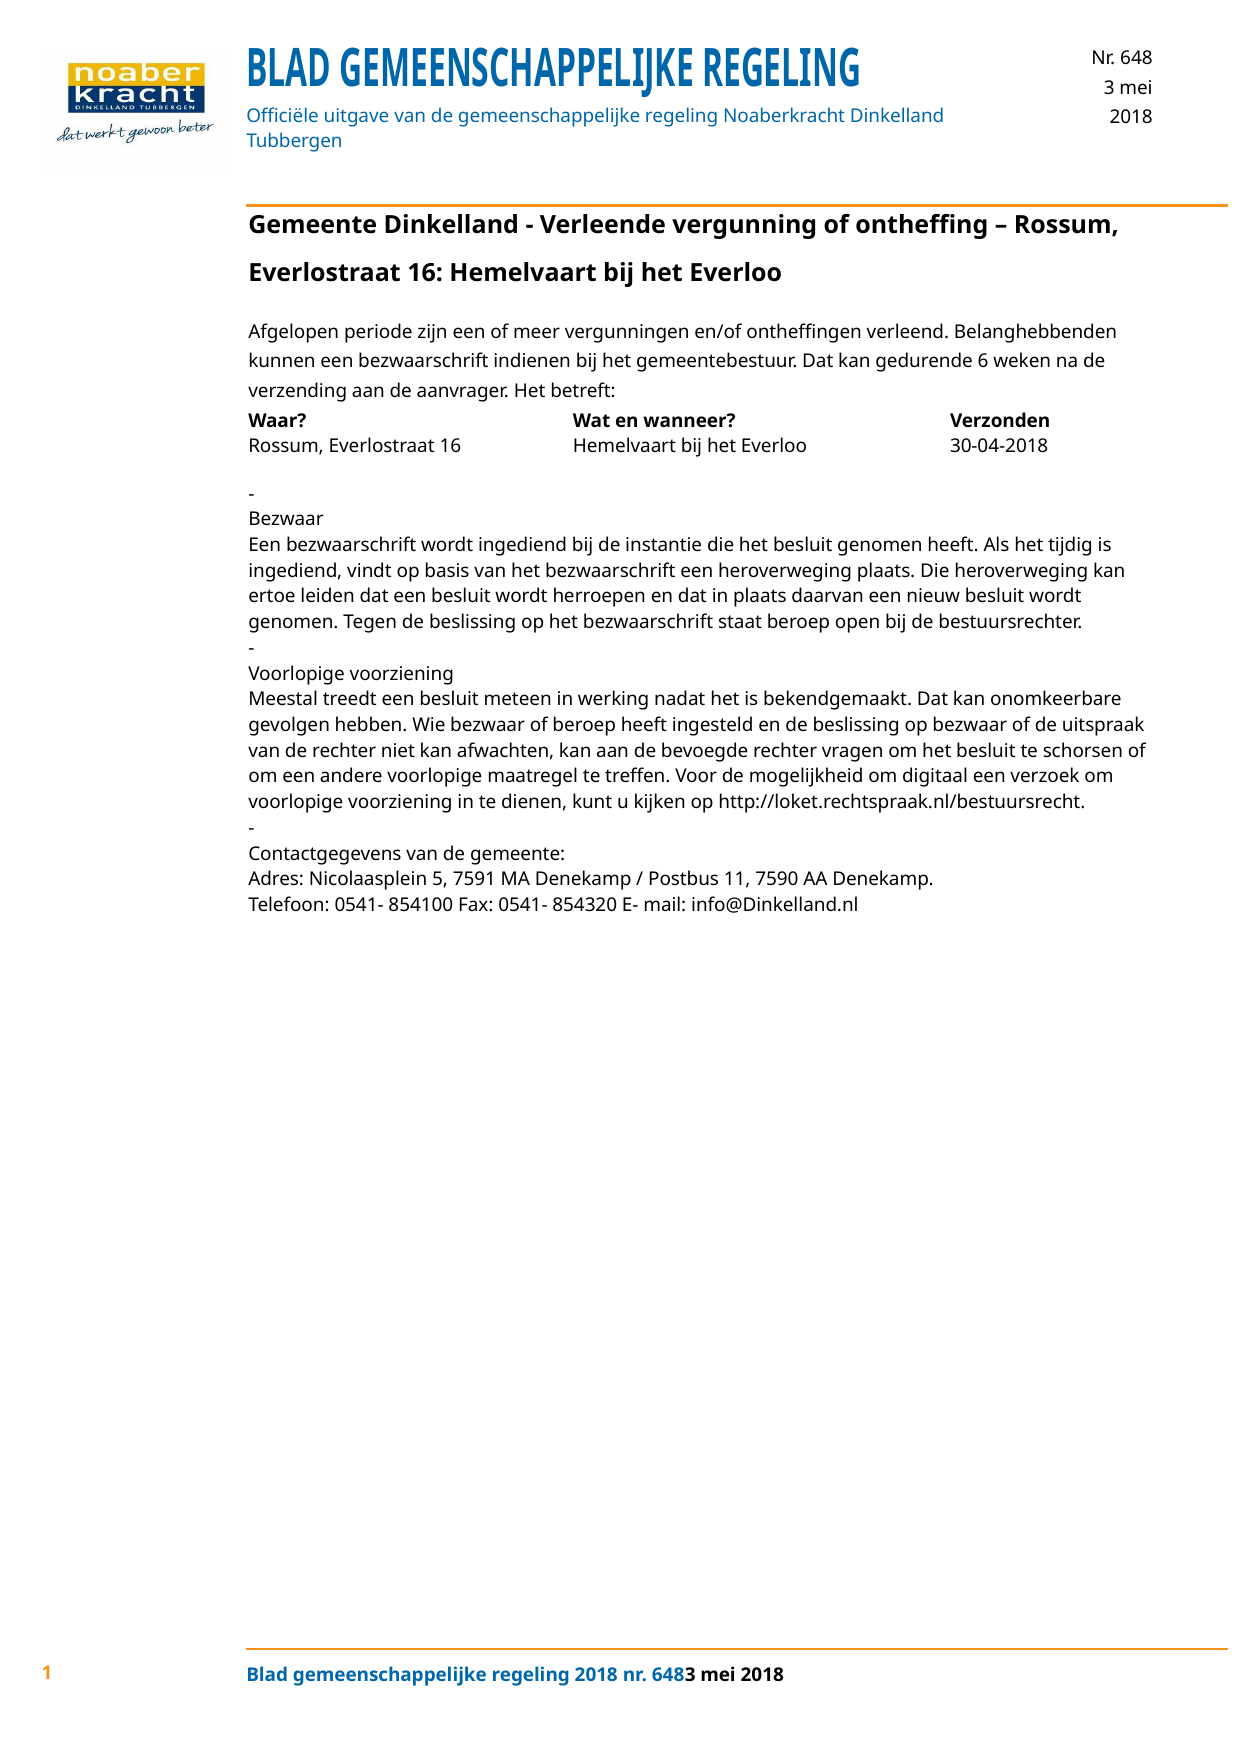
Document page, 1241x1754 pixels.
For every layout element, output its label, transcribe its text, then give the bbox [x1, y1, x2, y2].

table_cell Rossum, Everlostraat 16 [248, 433, 573, 458]
table_header Waar? [248, 407, 573, 432]
table_header Verzonden [950, 407, 1152, 432]
table_cell Hemelvaart bij het Everloo [573, 433, 950, 458]
text Voorlopige voorziening [248, 660, 1152, 686]
text Meestal treedt een besluit meteen in werking nadat het is bekendgemaakt. Dat kan onomkeerbare gevolgen hebben. Wie bezwaar of beroep heeft ingesteld en de beslissing op bezwaar of de uitspraak van de rechter niet kan afwachten, kan aan de bevoegde rechter vragen om het besluit te schorsen of om een andere voorlopige maatregel te treffen. Voor de mogelijkheid om digitaal een verzoek om voorlopige voorziening in te dienen, kunt u kijken op http://loket.rechtspraak.nl/bestuursrecht. [248, 686, 1152, 814]
picture [41, 47, 231, 172]
text Telefoon: 0541- 854100 Fax: 0541- 854320 E- mail: info@Dinkelland.nl [248, 891, 1152, 917]
text Contactgegevens van de gemeente: [248, 840, 1152, 866]
text Adres: Nicolaasplein 5, 7591 MA Denekamp / Postbus 11, 7590 AA Denekamp. [248, 866, 1152, 891]
table_cell 30-04-2018 [950, 433, 1152, 458]
text Een bezwaarschrift wordt ingediend bij de instantie die het besluit genomen heeft. Als het tijdig is ingediend, vindt op basis van het bezwaarschrift een heroverweging plaats. Die heroverweging kan ertoe leiden dat een besluit wordt herroepen en dat in plaats daarvan een nieuw besluit wordt genomen. Tegen de beslissing op het bezwaarschrift staat beroep open bij de bestuursrechter. [248, 531, 1152, 634]
text Bezwaar [248, 505, 1152, 531]
table_header Wat en wanneer? [573, 407, 950, 432]
text - [248, 814, 1152, 840]
text Afgelopen periode zijn een of meer vergunningen en/of ontheffingen verleend. Belanghebbenden kunnen een bezwaarschrift indienen bij het gemeentebestuur. Dat kan gedurende 6 weken na de verzending aan de aanvrager. Het betreft: [248, 318, 1152, 403]
text - [248, 634, 1152, 660]
text - [248, 480, 1152, 505]
text Gemeente Dinkelland - Verleende vergunning of ontheffing – Rossum, Everlostraat 16: Hemelvaart bij het Everloo [248, 207, 1152, 288]
